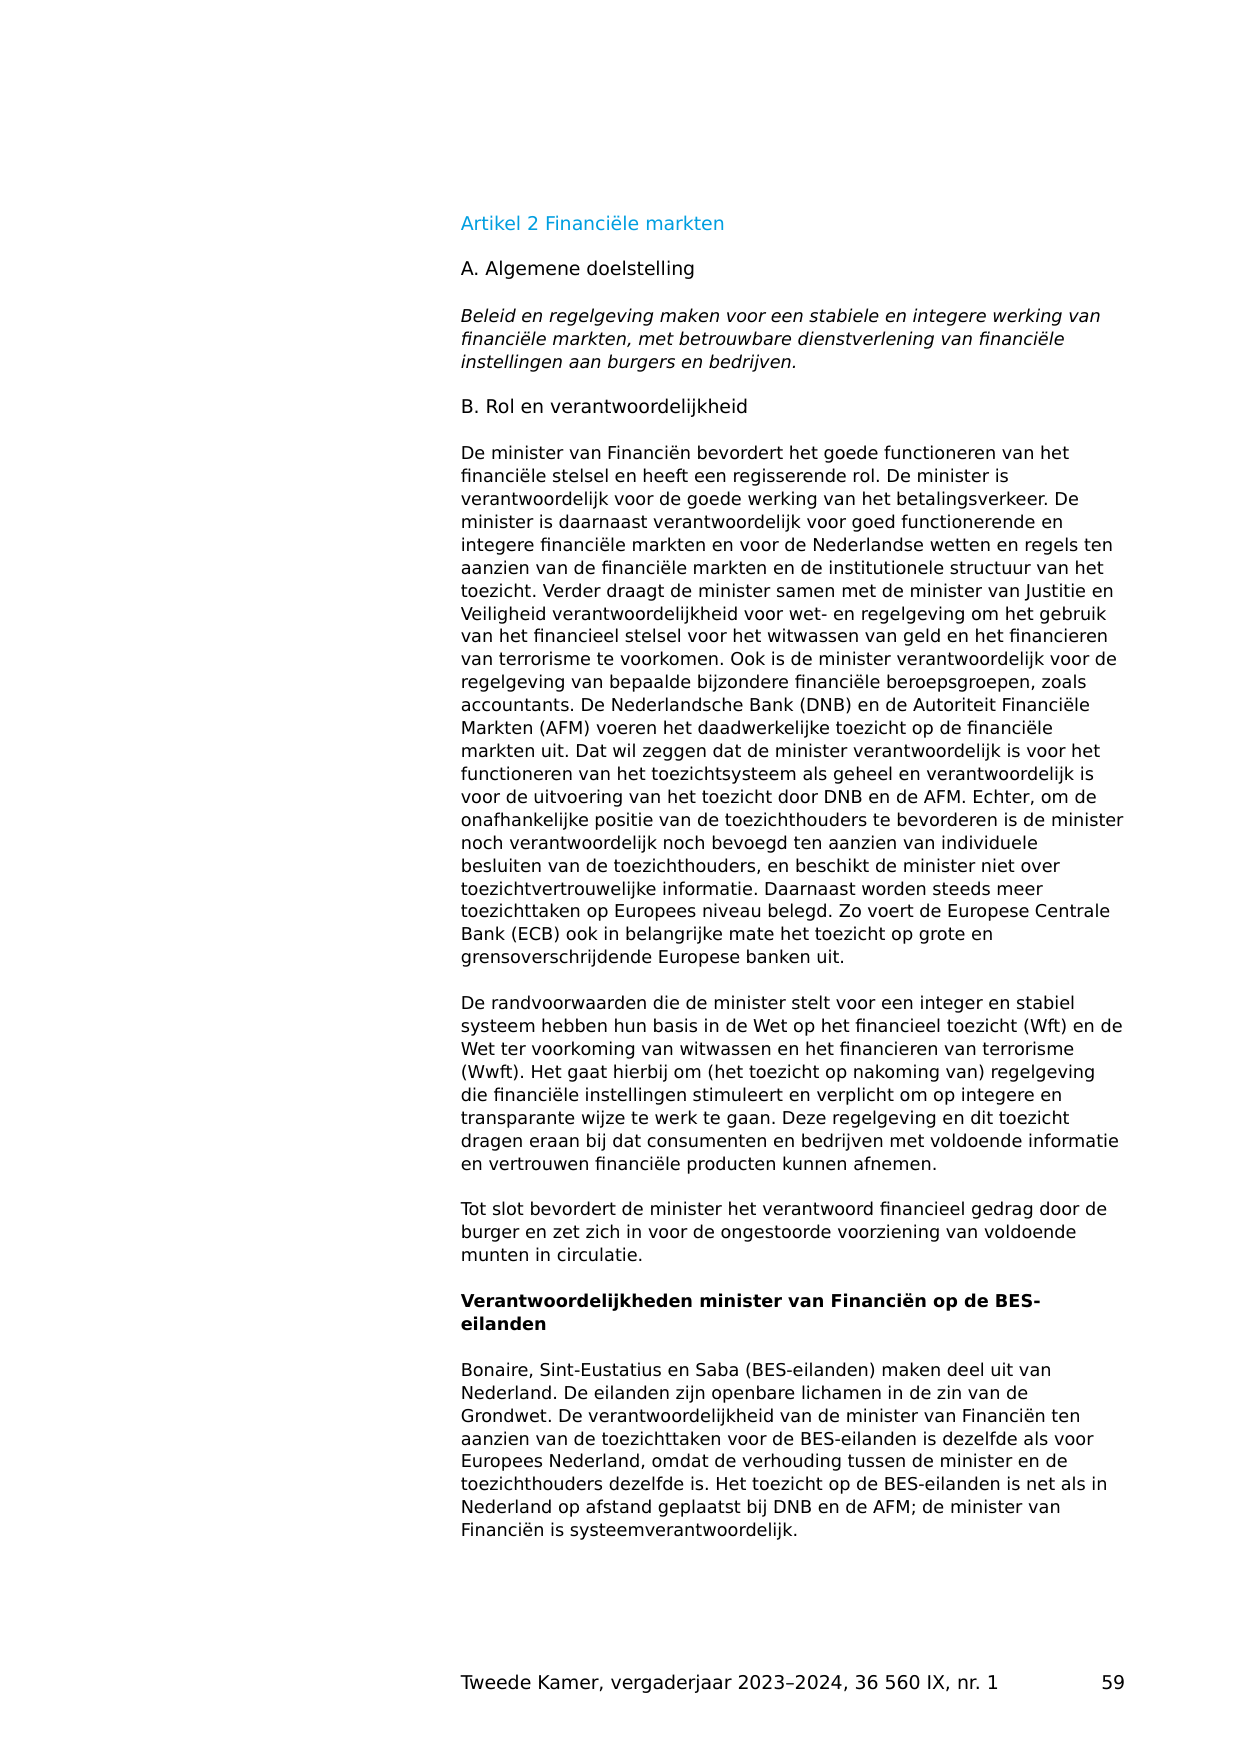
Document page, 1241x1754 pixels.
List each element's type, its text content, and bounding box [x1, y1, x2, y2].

text De minister van Financiën bevordert het goede functioneren van het financiële stelsel en heeft een regisserende rol. De minister is verantwoordelijk voor de goede werking van het betalingsverkeer. De minister is daarnaast verantwoordelijk voor goed functionerende en integere financiële markten en voor de Nederlandse wetten en regels ten aanzien van de financiële markten en de institutionele structuur van het toezicht. Verder draagt de minister samen met de minister van Justitie en Veiligheid verantwoordelijkheid voor wet- en regelgeving om het gebruik van het financieel stelsel voor het witwassen van geld en het financieren van terrorisme te voorkomen. Ook is de minister verantwoordelijk voor de regelgeving van bepaalde bijzondere financiële beroepsgroepen, zoals accountants. De Nederlandsche Bank (DNB) en de Autoriteit Financiële Markten (AFM) voeren het daadwerkelijke toezicht op de financiële markten uit. Dat wil zeggen dat de minister verantwoordelijk is voor het functioneren van het toezichtsysteem als geheel en verantwoordelijk is voor de uitvoering van het toezicht door DNB en de AFM. Echter, om de onafhankelijke positie van de toezichthouders te bevorderen is de minister noch verantwoordelijk noch bevoegd ten aanzien van individuele besluiten van de toezichthouders, en beschikt de minister niet over toezichtvertrouwelijke informatie. Daarnaast worden steeds meer toezichttaken op Europees niveau belegd. Zo voert de Europese Centrale Bank (ECB) ook in belangrijke mate het toezicht op grote en grensoverschrijdende Europese banken uit. [461, 441, 1125, 968]
title Artikel 2 Financiële markten [461, 213, 1125, 235]
text De randvoorwaarden die de minister stelt voor een integer en stabiel systeem hebben hun basis in de Wet op het financieel toezicht (Wft) en de Wet ter voorkoming van witwassen en het financieren van terrorisme (Wwft). Het gaat hierbij om (het toezicht op nakoming van) regelgeving die financiële instellingen stimuleert en verplicht om op integere en transparante wijze te werk te gaan. Deze regelgeving en dit toezicht dragen eraan bij dat consumenten en bedrijven met voldoende informatie en vertrouwen financiële producten kunnen afnemen. [461, 991, 1125, 1174]
title A. Algemene doelstelling [461, 258, 1125, 280]
title B. Rol en verantwoordelijkheid [461, 396, 1125, 418]
text Tot slot bevordert de minister het verantwoord financieel gedrag door de burger en zet zich in voor de ongestoorde voorziening van voldoende munten in circulatie. [461, 1197, 1125, 1266]
text Beleid en regelgeving maken voor een stabiele en integere werking van financiële markten, met betrouwbare dienstverlening van financiële instellingen aan burgers en bedrijven. [461, 304, 1125, 373]
text Verantwoordelijkheden minister van Financiën op de BES-eilanden [461, 1289, 1125, 1335]
text Bonaire, Sint-Eustatius en Saba (BES-eilanden) maken deel uit van Nederland. De eilanden zijn openbare lichamen in de zin van de Grondwet. De verantwoordelijkheid van de minister van Financiën ten aanzien van de toezichttaken voor de BES-eilanden is dezelfde als voor Europees Nederland, omdat de verhouding tussen de minister en de toezichthouders dezelfde is. Het toezicht op de BES-eilanden is net als in Nederland op afstand geplaatst bij DNB en de AFM; de minister van Financiën is systeemverantwoordelijk. [461, 1358, 1125, 1541]
